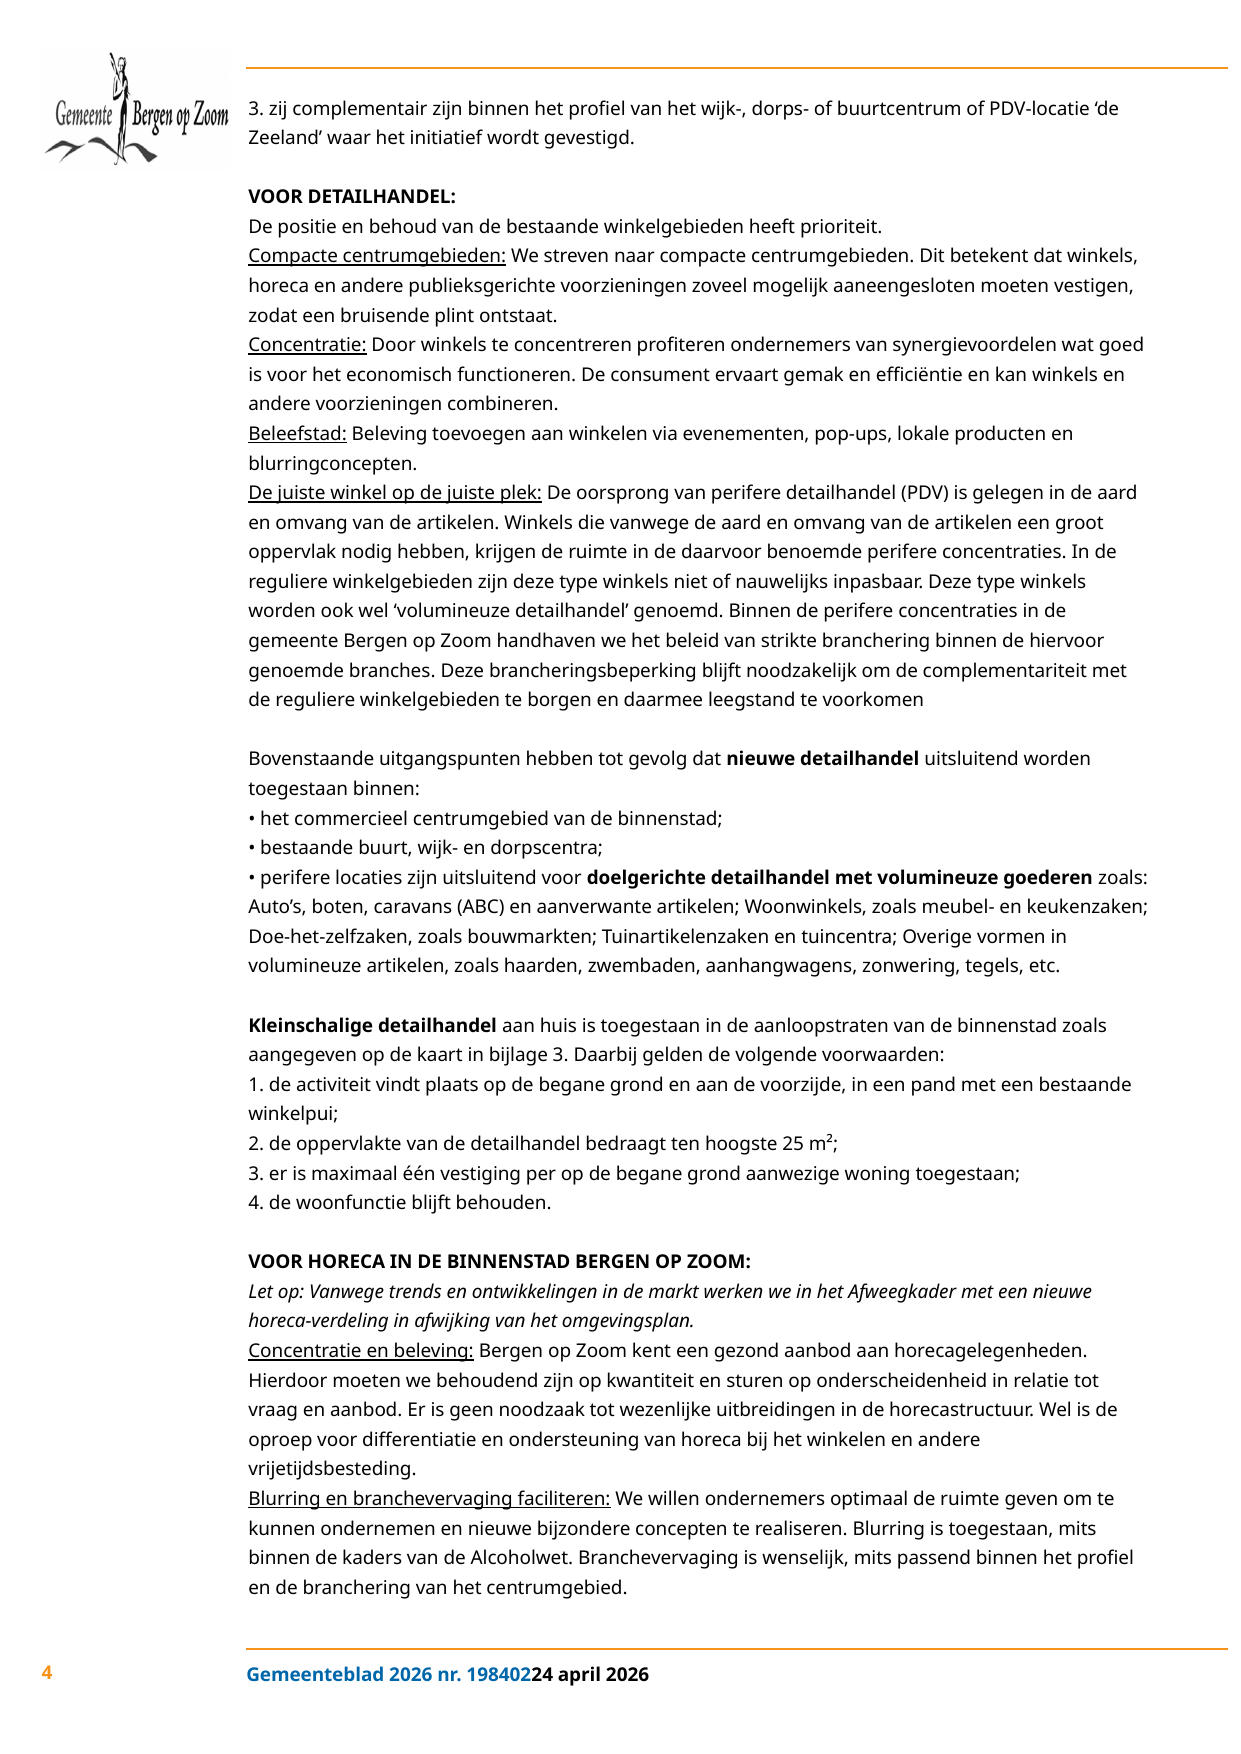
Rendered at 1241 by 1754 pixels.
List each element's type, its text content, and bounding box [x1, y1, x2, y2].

text Concentratie en beleving: Bergen op Zoom kent een gezond aanbod aan horecagelegenheden. Hierdoor moeten we behoudend zijn op kwantiteit en sturen op onderscheidenheid in relatie tot vraag en aanbod. Er is geen noodzaak tot wezenlijke uitbreidingen in de horecastructuur. Wel is de oproep voor differentiatie en ondersteuning van horeca bij het winkelen en andere vrijetijdsbesteding. [248, 1337, 1152, 1481]
text Kleinschalige detailhandel aan huis is toegestaan in de aanloopstraten van de binnenstad zoals aangegeven op de kaart in bijlage 3. Daarbij gelden de volgende voorwaarden: [248, 1012, 1152, 1067]
text 4. de woonfunctie blijft behouden. [248, 1189, 1152, 1215]
text Blurring en branchevervaging faciliteren: We willen ondernemers optimaal de ruimte geven om te kunnen ondernemen en nieuwe bijzondere concepten te realiseren. Blurring is toegestaan, mits binnen de kaders van de Alcoholwet. Branchevervaging is wenselijk, mits passend binnen het profiel en de branchering van het centrumgebied. [248, 1485, 1152, 1600]
text VOOR HORECA IN DE BINNENSTAD BERGEN OP ZOOM: [248, 1248, 1152, 1274]
text Bovenstaande uitgangspunten hebben tot gevolg dat nieuwe detailhandel uitsluitend worden toegestaan binnen: [248, 746, 1152, 801]
text • perifere locaties zijn uitsluitend voor doelgerichte detailhandel met volumineuze goederen zoals: Auto’s, boten, caravans (ABC) en aanverwante artikelen; Woonwinkels, zoals meubel- en keukenzaken; Doe-het-zelfzaken, zoals bouwmarkten; Tuinartikelenzaken en tuincentra; Overige vormen in volumineuze artikelen, zoals haarden, zwembaden, aanhangwagens, zonwering, tegels, etc. [248, 864, 1152, 978]
text VOOR DETAILHANDEL: [248, 183, 1152, 209]
text 1. de activiteit vindt plaats op de begane grond en aan de voorzijde, in een pand met een bestaande winkelpui; [248, 1071, 1152, 1126]
text 3. zij complementair zijn binnen het profiel van het wijk-, dorps- of buurtcentrum of PDV-locatie ‘de Zeeland’ waar het initiatief wordt gevestigd. [248, 95, 1152, 150]
picture [41, 47, 231, 172]
text • bestaande buurt, wijk- en dorpscentra; [248, 834, 1152, 860]
text De positie en behoud van de bestaande winkelgebieden heeft prioriteit. [248, 213, 1152, 239]
text Concentratie: Door winkels te concentreren profiteren ondernemers van synergievoordelen wat goed is voor het economisch functioneren. De consument ervaart gemak en efficiëntie en kan winkels en andere voorzieningen combineren. [248, 331, 1152, 416]
text • het commercieel centrumgebied van de binnenstad; [248, 805, 1152, 831]
text 2. de oppervlakte van de detailhandel bedraagt ten hoogste 25 m²; [248, 1130, 1152, 1156]
text Compacte centrumgebieden: We streven naar compacte centrumgebieden. Dit betekent dat winkels, horeca en andere publieksgerichte voorzieningen zoveel mogelijk aaneengesloten moeten vestigen, zodat een bruisende plint ontstaat. [248, 243, 1152, 328]
text 3. er is maximaal één vestiging per op de begane grond aanwezige woning toegestaan; [248, 1160, 1152, 1186]
text De juiste winkel op de juiste plek: De oorsprong van perifere detailhandel (PDV) is gelegen in de aard en omvang van de artikelen. Winkels die vanwege de aard en omvang van de artikelen een groot oppervlak nodig hebben, krijgen de ruimte in de daarvoor benoemde perifere concentraties. In de reguliere winkelgebieden zijn deze type winkels niet of nauwelijks inpasbaar. Deze type winkels worden ook wel ‘volumineuze detailhandel’ genoemd. Binnen de perifere concentraties in de gemeente Bergen op Zoom handhaven we het beleid van strikte branchering binnen de hiervoor genoemde branches. Deze brancheringsbeperking blijft noodzakelijk om de complementariteit met de reguliere winkelgebieden te borgen en daarmee leegstand te voorkomen [248, 479, 1152, 712]
text Beleefstad: Beleving toevoegen aan winkelen via evenementen, pop-ups, lokale producten en blurringconcepten. [248, 420, 1152, 476]
text Let op: Vanwege trends en ontwikkelingen in de markt werken we in het Afweegkader met een nieuwe horeca-verdeling in afwijking van het omgevingsplan. [248, 1278, 1152, 1333]
